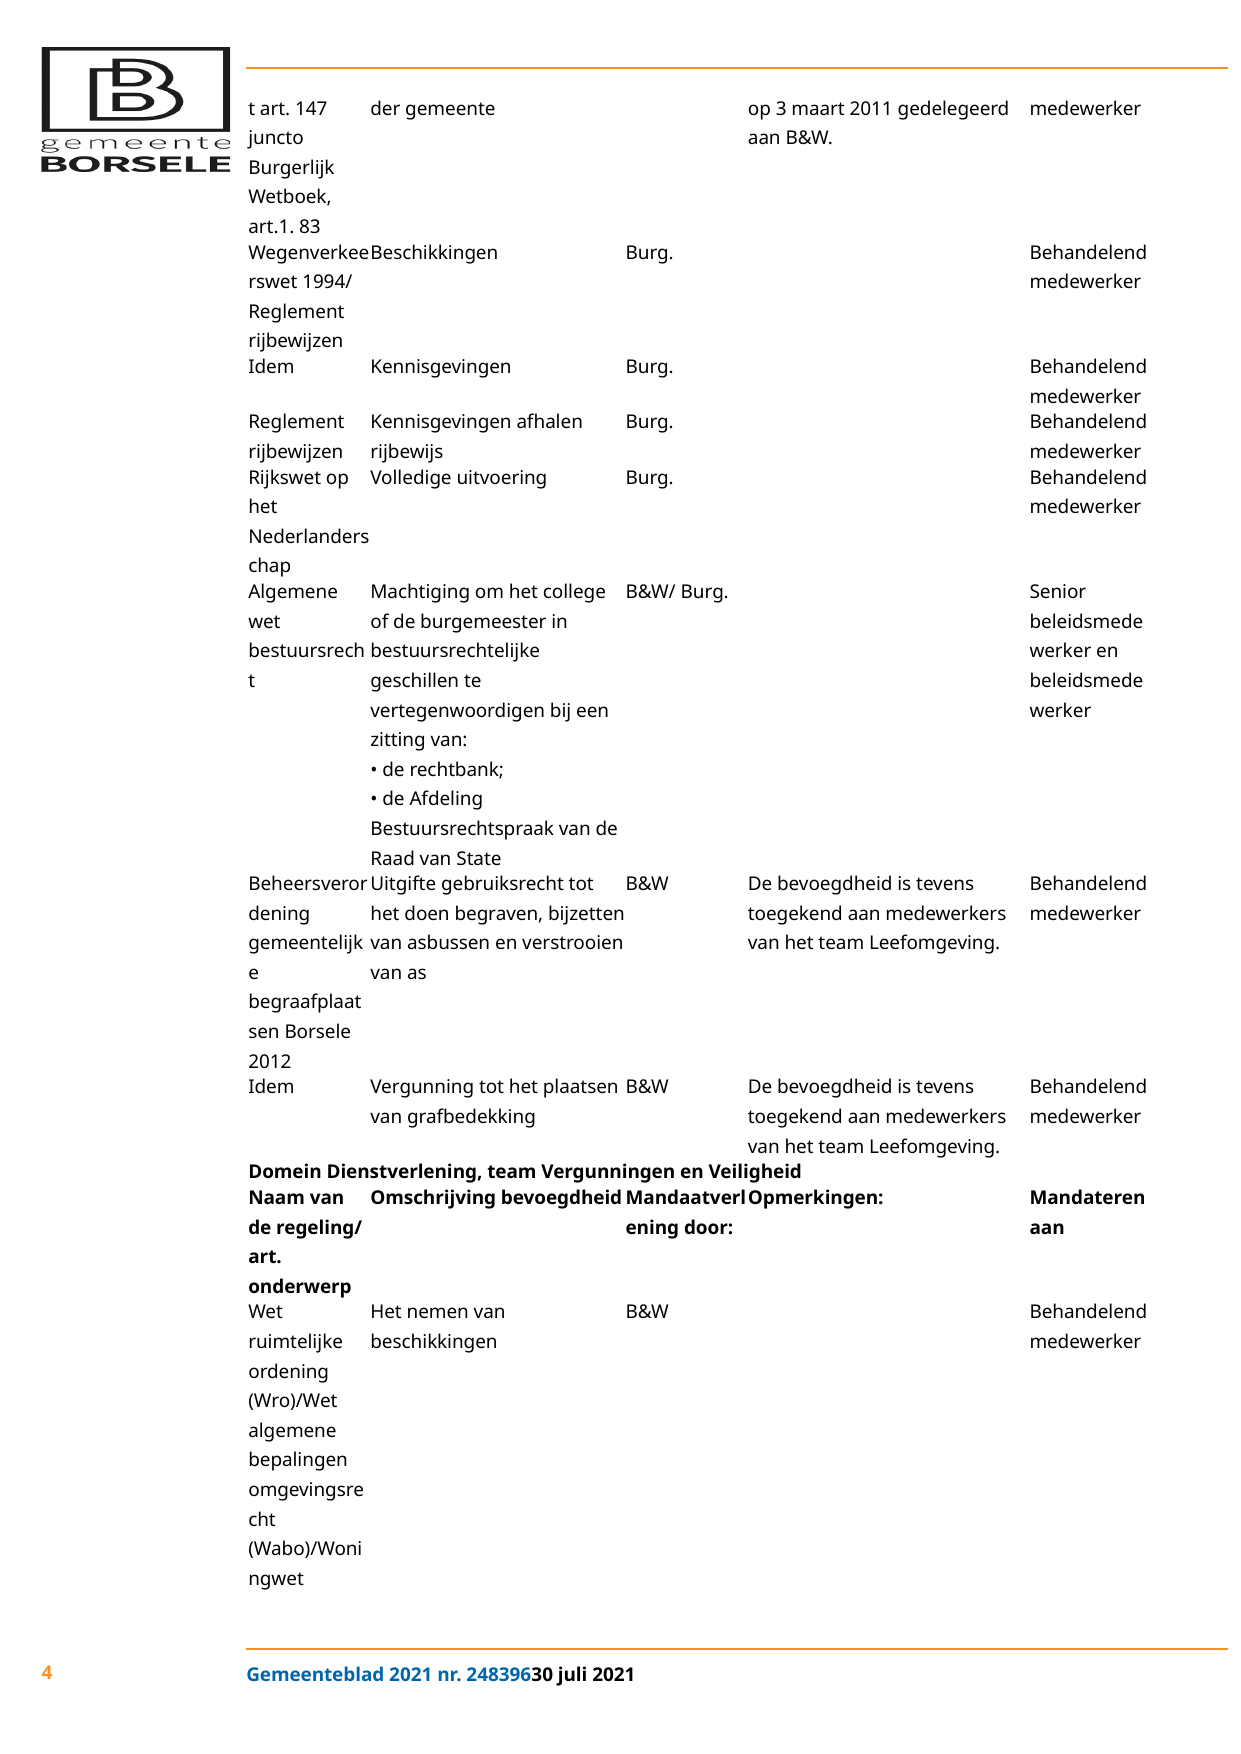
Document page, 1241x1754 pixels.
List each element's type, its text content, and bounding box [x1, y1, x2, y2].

table_cell Naam van de regeling/ art. onderwerp [248, 1184, 370, 1299]
table_cell Behandelend medewerker [1029, 1299, 1152, 1591]
table_cell Behandelend medewerker [1029, 1074, 1152, 1158]
table_cell Burg. [625, 353, 748, 409]
table_cell De bevoegdheid is tevens toegekend aan medewerkers van het team Leefomgeving. [748, 870, 1029, 1074]
table_cell Burg. [625, 239, 748, 353]
table_cell De bevoegdheid is tevens toegekend aan medewerkers van het team Leefomgeving. [748, 1074, 1029, 1158]
table_cell B&W [625, 870, 748, 1074]
table_cell Beheersverordening gemeentelijke begraafplaatsen Borsele 2012 [248, 870, 370, 1074]
table_cell Kennisgevingen afhalen rijbewijs [370, 409, 625, 464]
table_cell Idem [248, 1074, 370, 1158]
table_cell Beschikkingen [370, 239, 625, 353]
table_cell [748, 464, 1029, 578]
table_cell [748, 1299, 1029, 1591]
table_cell Omschrijving bevoegdheid [370, 1184, 625, 1299]
table_cell Senior beleidsmedewerker en beleidsmedewerker [1029, 579, 1152, 870]
table_cell Mandaatverlening door: [625, 1184, 748, 1299]
table_cell op 3 maart 2011 gedelegeerd aan B&W. [748, 95, 1029, 239]
table_cell Kennisgevingen [370, 353, 625, 409]
table_cell Behandelend medewerker [1029, 464, 1152, 578]
table_cell Idem [248, 353, 370, 409]
table_cell Domein Dienstverlening, team Vergunningen en Veiligheid [248, 1159, 1152, 1184]
table_cell Opmerkingen: [748, 1184, 1029, 1299]
table_cell [748, 579, 1029, 870]
table_cell Behandelend medewerker [1029, 870, 1152, 1074]
table_cell Behandelend medewerker [1029, 239, 1152, 353]
table_cell Machtiging om het college of de burgemeester in bestuursrechtelijke geschillen te vertegenwoordigen bij een zitting van: • de rechtbank; • de Afdeling Bestuursrechtspraak van de Raad van State [370, 579, 625, 870]
table_cell Algemene wet bestuursrecht [248, 579, 370, 870]
table_cell Vergunning tot het plaatsen van grafbedekking [370, 1074, 625, 1158]
table_cell Reglement rijbewijzen [248, 409, 370, 464]
table_cell [748, 409, 1029, 464]
table_cell [748, 239, 1029, 353]
table_cell der gemeente [370, 95, 625, 239]
table_cell t art. 147 juncto Burgerlijk Wetboek, art.1. 83 [248, 95, 370, 239]
table_cell Behandelend medewerker [1029, 409, 1152, 464]
table_cell B&W [625, 1074, 748, 1158]
table_cell medewerker [1029, 95, 1152, 239]
table_cell Behandelend medewerker [1029, 353, 1152, 409]
table_cell B&W [625, 1299, 748, 1591]
table_cell Volledige uitvoering [370, 464, 625, 578]
table_cell Wegenverkeerswet 1994/ Reglement rijbewijzen [248, 239, 370, 353]
table_cell Het nemen van beschikkingen [370, 1299, 625, 1591]
table_cell [625, 95, 748, 239]
table_cell Burg. [625, 409, 748, 464]
table_cell Uitgifte gebruiksrecht tot het doen begraven, bijzetten van asbussen en verstrooien van as [370, 870, 625, 1074]
table_cell Wet ruimtelijke ordening (Wro)/Wet algemene bepalingen omgevingsrecht (Wabo)/Woningwet [248, 1299, 370, 1591]
table_cell Burg. [625, 464, 748, 578]
table_cell B&W/ Burg. [625, 579, 748, 870]
table_cell [748, 353, 1029, 409]
table_cell Mandateren aan [1029, 1184, 1152, 1299]
table_cell Rijkswet op het Nederlanderschap [248, 464, 370, 578]
picture [41, 47, 231, 172]
